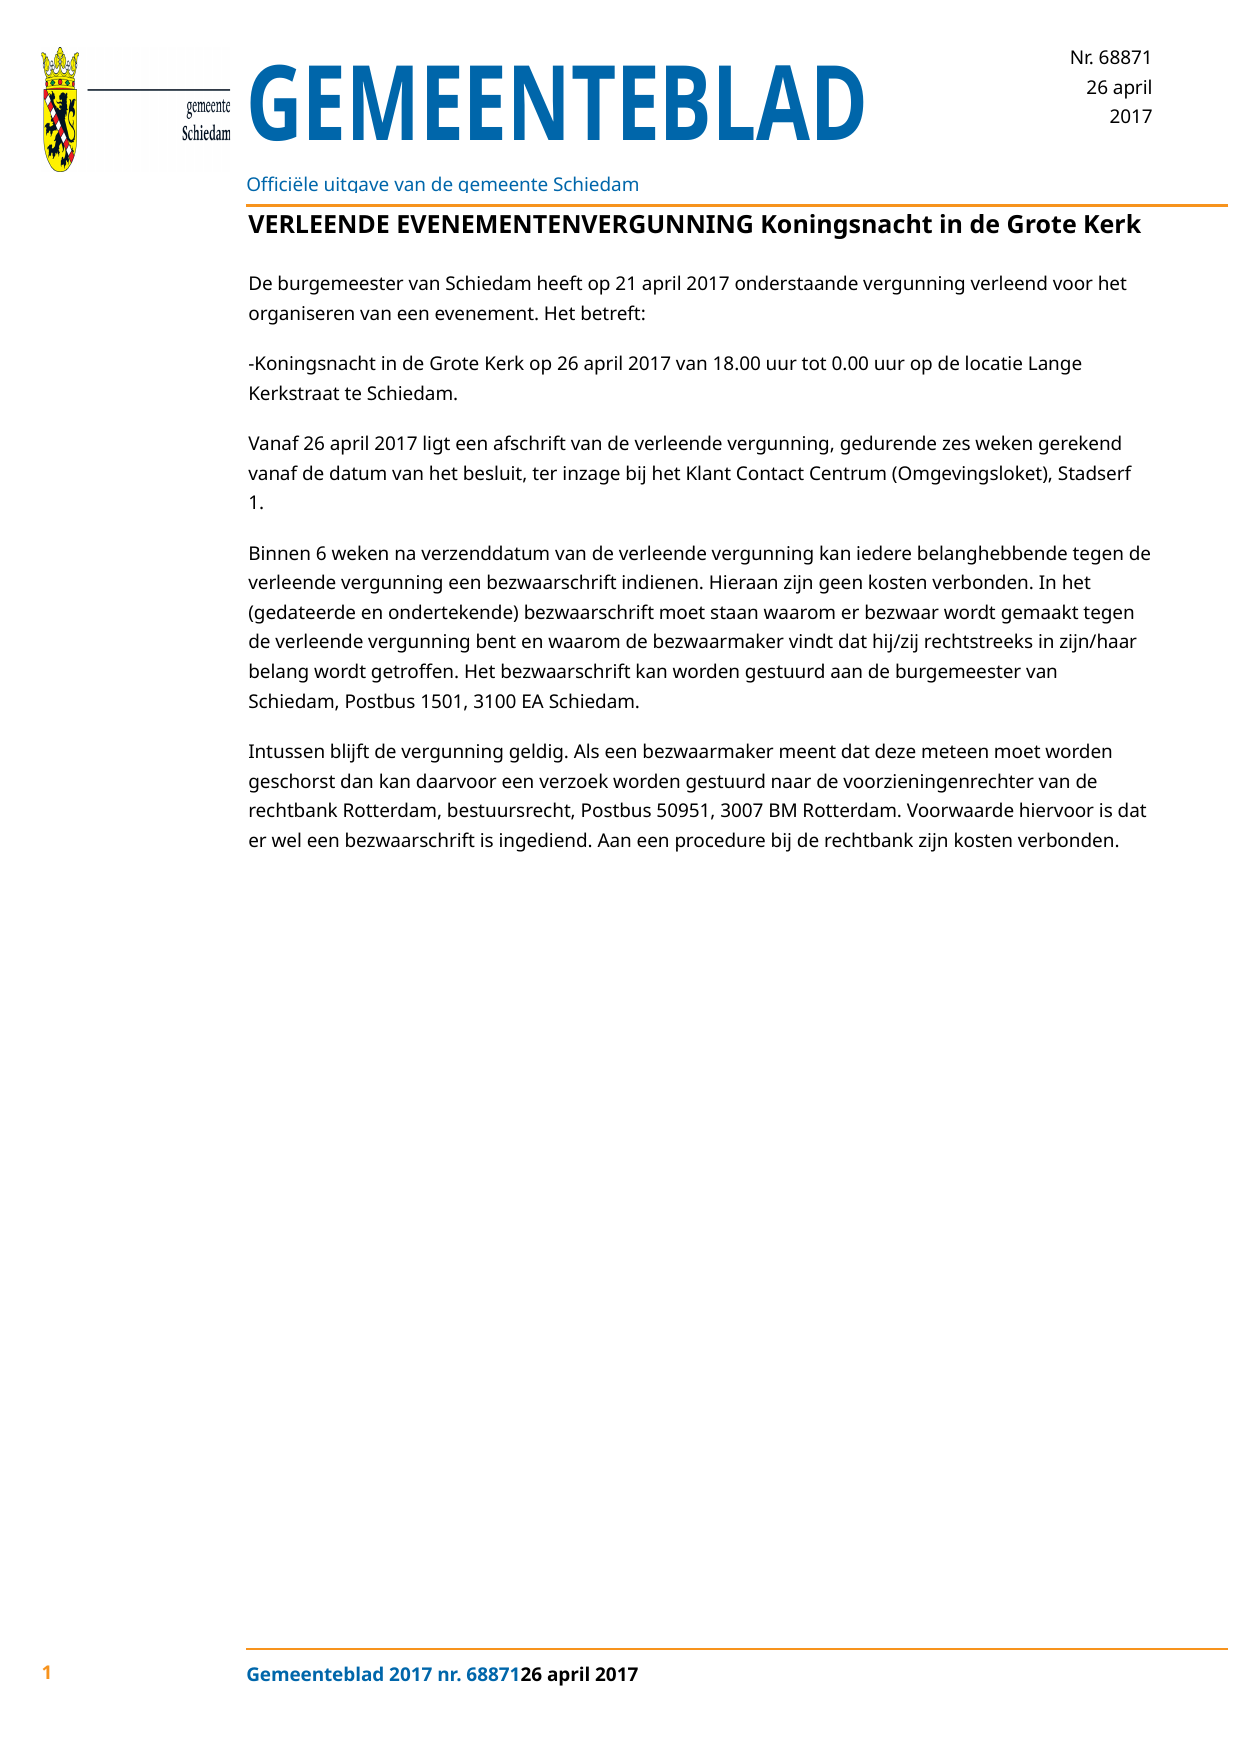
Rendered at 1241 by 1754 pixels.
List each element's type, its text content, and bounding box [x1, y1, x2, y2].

text Vanaf 26 april 2017 ligt een afschrift van de verleende vergunning, gedurende zes weken gerekend vanaf de datum van het besluit, ter inzage bij het Klant Contact Centrum (Omgevingsloket), Stadserf 1. [248, 430, 1152, 515]
text Intussen blijft de vergunning geldig. Als een bezwaarmaker meent dat deze meteen moet worden geschorst dan kan daarvoor een verzoek worden gestuurd naar de voorzieningenrechter van de rechtbank Rotterdam, bestuursrecht, Postbus 50951, 3007 BM Rotterdam. Voorwaarde hiervoor is dat er wel een bezwaarschrift is ingediend. Aan een procedure bij de rechtbank zijn kosten verbonden. [248, 738, 1152, 853]
text -Koningsnacht in de Grote Kerk op 26 april 2017 van 18.00 uur tot 0.00 uur op de locatie Lange Kerkstraat te Schiedam. [248, 350, 1152, 406]
text VERLEENDE EVENEMENTENVERGUNNING Koningsnacht in de Grote Kerk [248, 207, 1152, 241]
text De burgemeester van Schiedam heeft op 21 april 2017 onderstaande vergunning verleend voor het organiseren van een evenement. Het betreft: [248, 270, 1152, 326]
picture [41, 47, 231, 172]
text Binnen 6 weken na verzenddatum van de verleende vergunning kan iedere belanghebbende tegen de verleende vergunning een bezwaarschrift indienen. Hieraan zijn geen kosten verbonden. In het (gedateerde en ondertekende) bezwaarschrift moet staan waarom er bezwaar wordt gemaakt tegen de verleende vergunning bent en waarom de bezwaarmaker vindt dat hij/zij rechtstreeks in zijn/haar belang wordt getroffen. Het bezwaarschrift kan worden gestuurd aan de burgemeester van Schiedam, Postbus 1501, 3100 EA Schiedam. [248, 540, 1152, 713]
